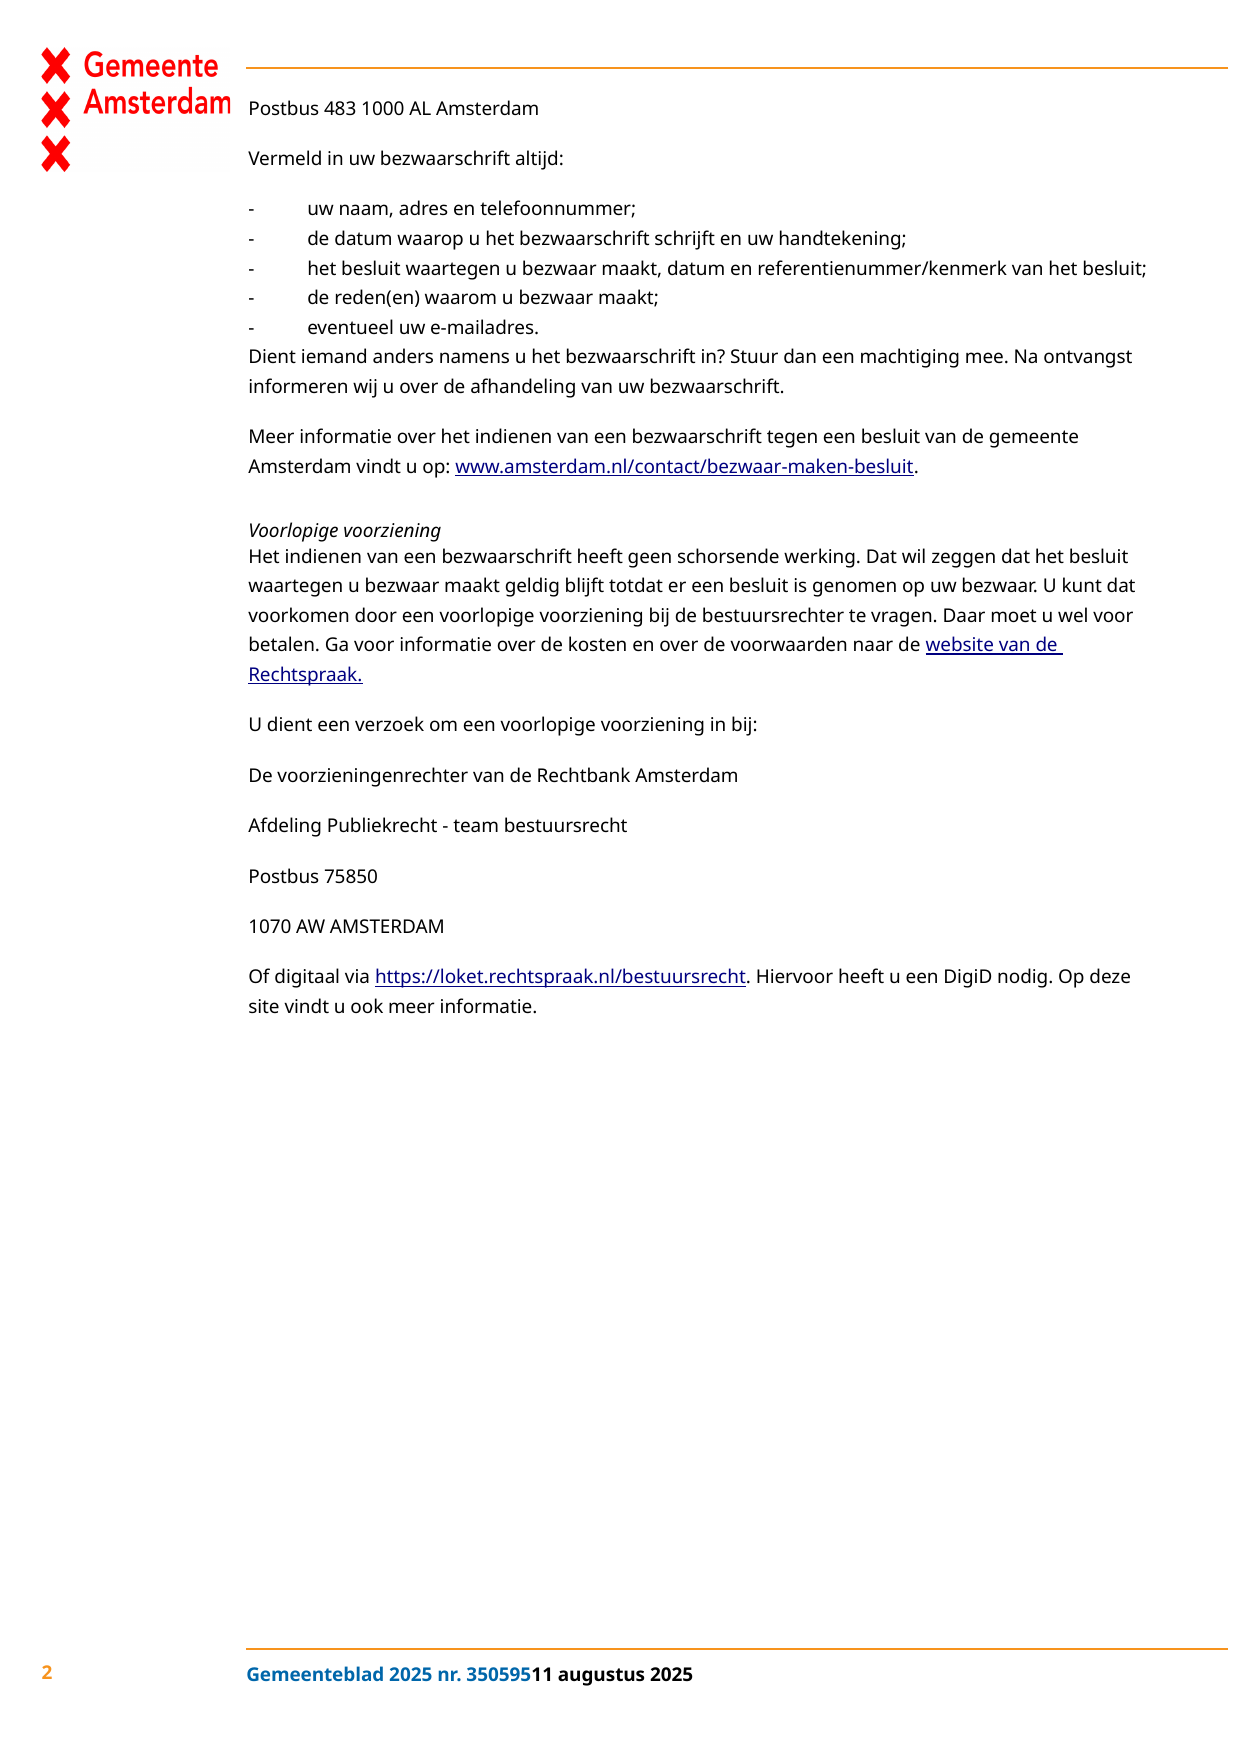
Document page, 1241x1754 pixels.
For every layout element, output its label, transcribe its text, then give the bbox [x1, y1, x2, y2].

text 1070 AW AMSTERDAM [248, 913, 1152, 939]
text Voorlopige voorziening [248, 517, 1152, 543]
text Dient iemand anders namens u het bezwaarschrift in? Stuur dan een machtiging mee. Na ontvangst informeren wij u over de afhandeling van uw bezwaarschrift. [248, 343, 1152, 399]
list eventueel uw e-mailadres. [248, 314, 1152, 340]
text Het indienen van een bezwaarschrift heeft geen schorsende werking. Dat wil zeggen dat het besluit waartegen u bezwaar maakt geldig blijft totdat er een besluit is genomen op uw bezwaar. U kunt dat voorkomen door een voorlopige voorziening bij de bestuursrechter te vragen. Daar moet u wel voor betalen. Ga voor informatie over de kosten en over de voorwaarden naar de website van de Rechtspraak. [248, 543, 1152, 687]
text Vermeld in uw bezwaarschrift altijd: [248, 145, 1152, 171]
list uw naam, adres en telefoonnummer; [248, 196, 1152, 221]
list het besluit waartegen u bezwaar maakt, datum en referentienummer/kenmerk van het besluit; [248, 255, 1152, 281]
text Postbus 75850 [248, 863, 1152, 888]
text U dient een verzoek om een voorlopige voorziening in bij: [248, 712, 1152, 737]
text Meer informatie over het indienen van een bezwaarschrift tegen een besluit van de gemeente Amsterdam vindt u op: www.amsterdam.nl/contact/bezwaar-maken-besluit. [248, 423, 1152, 479]
text Of digitaal via https://loket.rechtspraak.nl/bestuursrecht. Hiervoor heeft u een DigiD nodig. Op deze site vindt u ook meer informatie. [248, 964, 1152, 1019]
text Afdeling Publiekrecht - team bestuursrecht [248, 812, 1152, 838]
list de datum waarop u het bezwaarschrift schrijft en uw handtekening; [248, 225, 1152, 251]
list de reden(en) waarom u bezwaar maakt; [248, 284, 1152, 310]
text De voorzieningenrechter van de Rechtbank Amsterdam [248, 762, 1152, 788]
picture [41, 47, 231, 172]
text Postbus 483 1000 AL Amsterdam [248, 95, 1152, 121]
